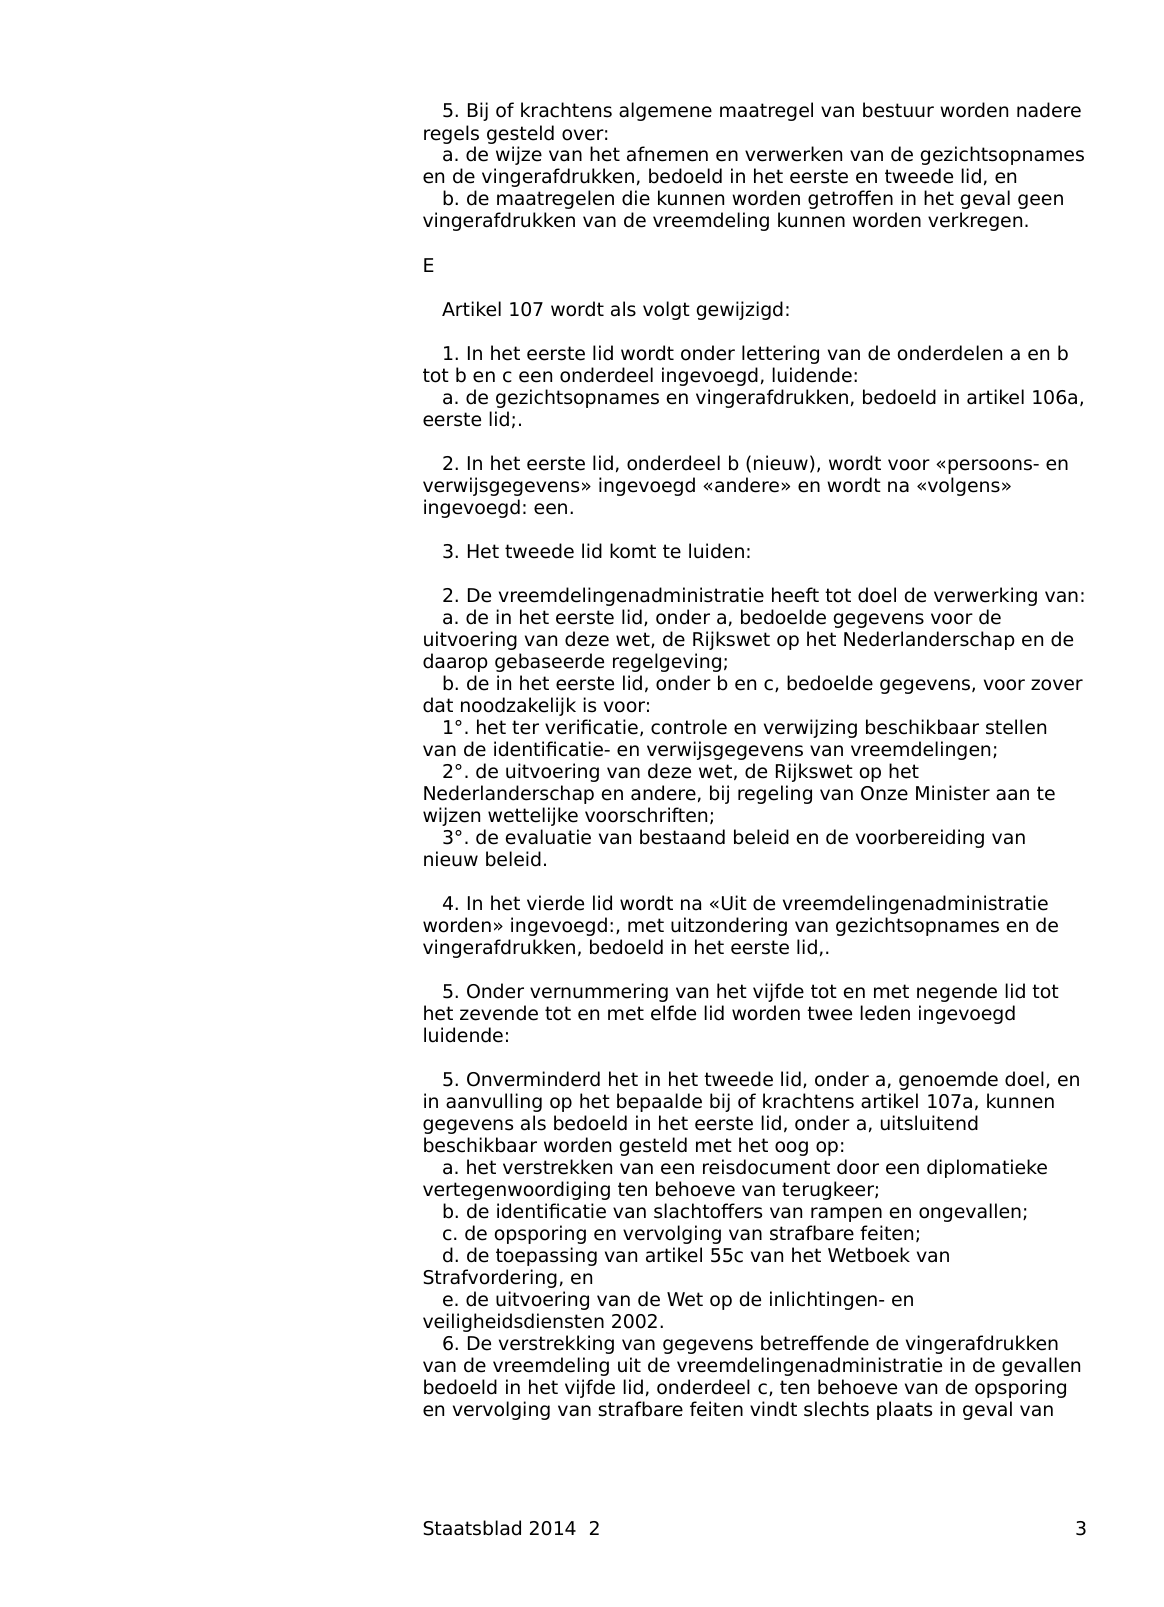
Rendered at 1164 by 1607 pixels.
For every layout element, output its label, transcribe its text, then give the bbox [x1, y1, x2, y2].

text 1. In het eerste lid wordt onder lettering van de onderdelen a en b tot b en c een onderdeel ingevoegd, luidende: [422, 343, 1087, 387]
text b. de in het eerste lid, onder b en c, bedoelde gegevens, voor zover dat noodzakelijk is voor: [422, 673, 1087, 717]
text e. de uitvoering van de Wet op de inlichtingen- en veiligheidsdiensten 2002. [422, 1289, 1087, 1333]
text a. de in het eerste lid, onder a, bedoelde gegevens voor de uitvoering van deze wet, de Rijkswet op het Nederlanderschap en de daarop gebaseerde regelgeving; [422, 607, 1087, 673]
text 5. Onder vernummering van het vijfde tot en met negende lid tot het zevende tot en met elfde lid worden twee leden ingevoegd luidende: [422, 981, 1087, 1047]
text 3. Het tweede lid komt te luiden: [422, 541, 1087, 563]
text a. de wijze van het afnemen en verwerken van de gezichtsopnames en de vingerafdrukken, bedoeld in het eerste en tweede lid, en [422, 144, 1087, 188]
text 1°. het ter verificatie, controle en verwijzing beschikbaar stellen van de identificatie- en verwijsgegevens van vreemdelingen; [422, 717, 1087, 761]
text 6. De verstrekking van gegevens betreffende de vingerafdrukken van de vreemdeling uit de vreemdelingenadministratie in de gevallen bedoeld in het vijfde lid, onderdeel c, ten behoeve van de opsporing en vervolging van strafbare feiten vindt slechts plaats in geval van [422, 1333, 1087, 1421]
text 2. In het eerste lid, onderdeel b (nieuw), wordt voor «persoons- en verwijsgegevens» ingevoegd «andere» en wordt na «volgens» ingevoegd: een. [422, 453, 1087, 519]
text c. de opsporing en vervolging van strafbare feiten; [422, 1223, 1087, 1245]
text b. de maatregelen die kunnen worden getroffen in het geval geen vingerafdrukken van de vreemdeling kunnen worden verkregen. [422, 188, 1087, 232]
text a. de gezichtsopnames en vingerafdrukken, bedoeld in artikel 106a, eerste lid;. [422, 387, 1087, 431]
text d. de toepassing van artikel 55c van het Wetboek van Strafvordering, en [422, 1245, 1087, 1289]
text E [422, 254, 1087, 276]
text b. de identificatie van slachtoffers van rampen en ongevallen; [422, 1201, 1087, 1223]
text 2°. de uitvoering van deze wet, de Rijkswet op het Nederlanderschap en andere, bij regeling van Onze Minister aan te wijzen wettelijke voorschriften; [422, 761, 1087, 827]
text 5. Bij of krachtens algemene maatregel van bestuur worden nadere regels gesteld over: [422, 100, 1087, 144]
text 4. In het vierde lid wordt na «Uit de vreemdelingenadministratie worden» ingevoegd:, met uitzondering van gezichtsopnames en de vingerafdrukken, bedoeld in het eerste lid,. [422, 893, 1087, 959]
text Artikel 107 wordt als volgt gewijzigd: [422, 299, 1087, 321]
text 2. De vreemdelingenadministratie heeft tot doel de verwerking van: [422, 585, 1087, 607]
text a. het verstrekken van een reisdocument door een diplomatieke vertegenwoordiging ten behoeve van terugkeer; [422, 1157, 1087, 1201]
text 5. Onverminderd het in het tweede lid, onder a, genoemde doel, en in aanvulling op het bepaalde bij of krachtens artikel 107a, kunnen gegevens als bedoeld in het eerste lid, onder a, uitsluitend beschikbaar worden gesteld met het oog op: [422, 1069, 1087, 1157]
text 3°. de evaluatie van bestaand beleid en de voorbereiding van nieuw beleid. [422, 827, 1087, 871]
